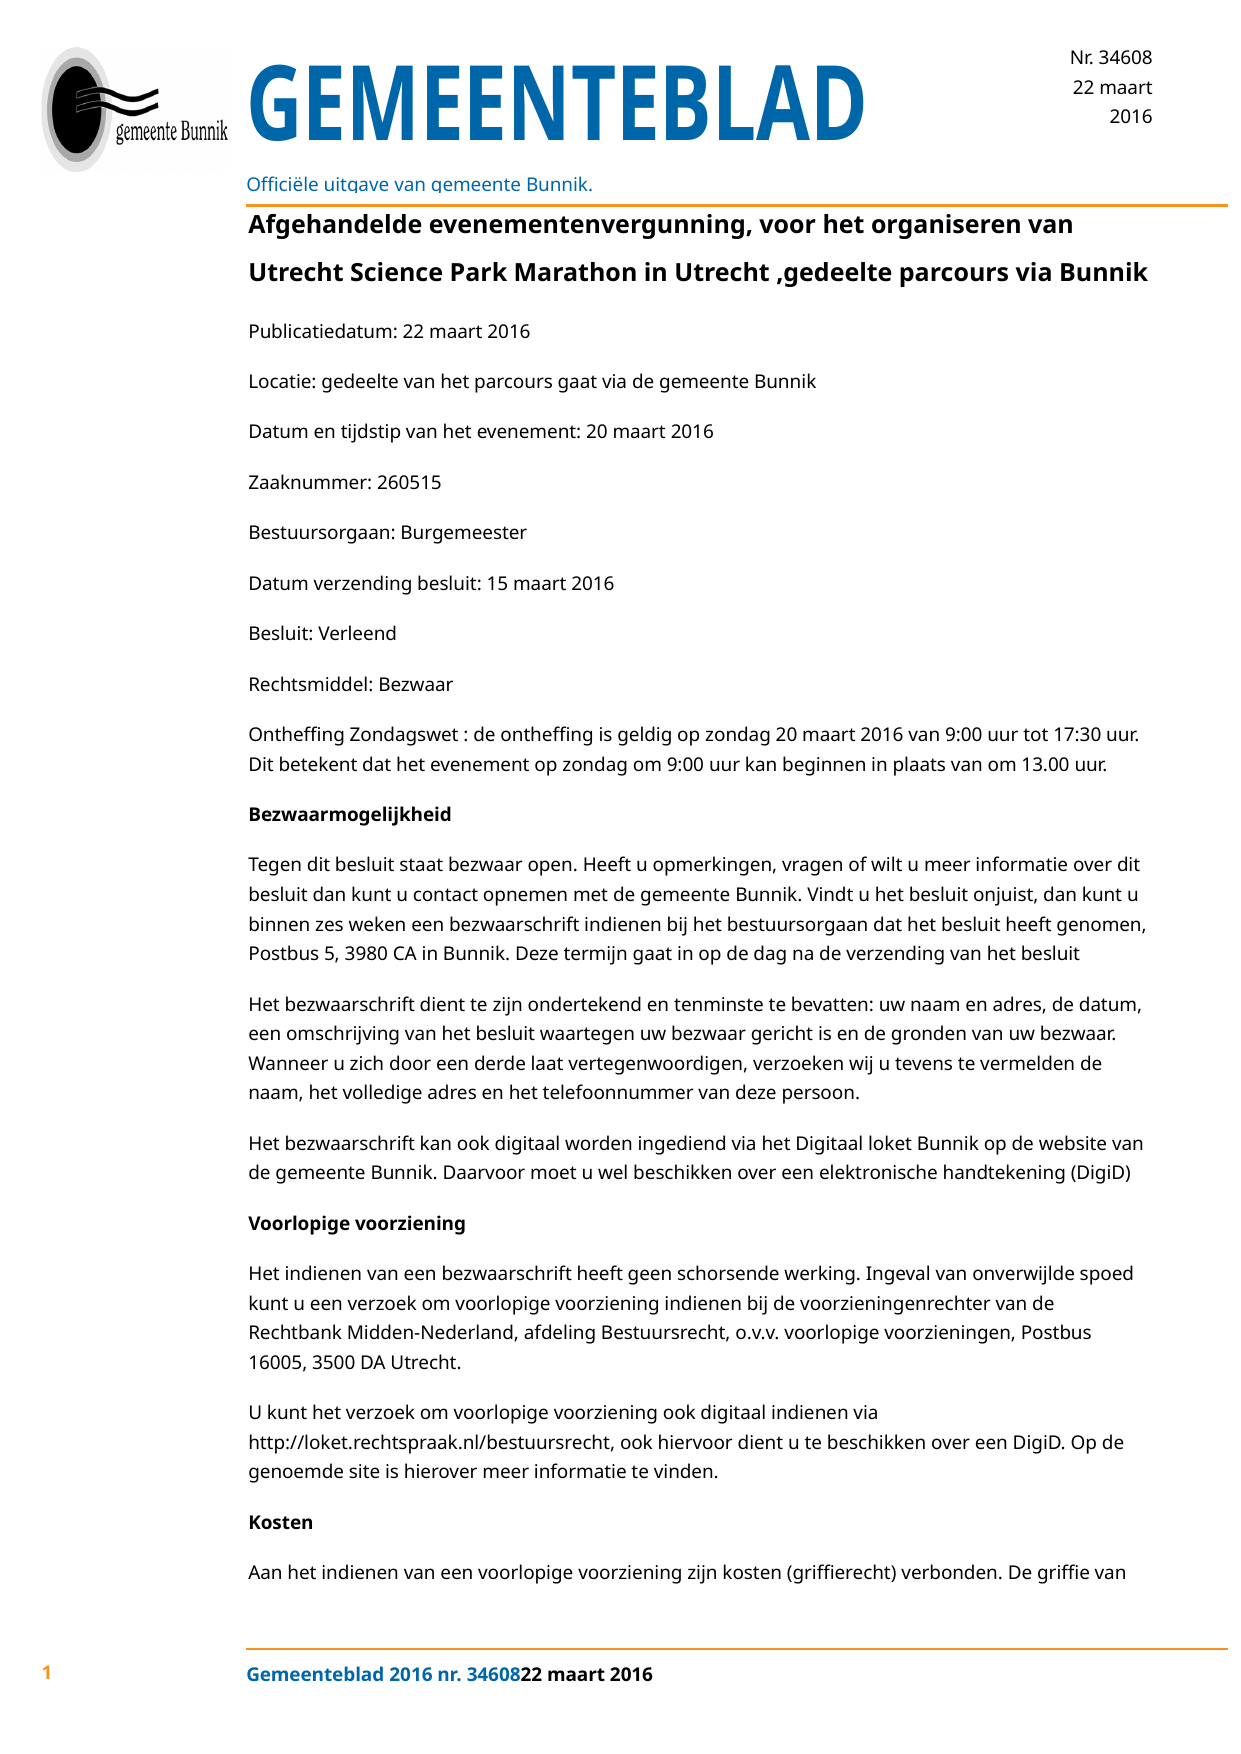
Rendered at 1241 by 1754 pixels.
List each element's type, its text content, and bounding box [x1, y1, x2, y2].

text Het indienen van een bezwaarschrift heeft geen schorsende werking. Ingeval van onverwijlde spoed kunt u een verzoek om voorlopige voorziening indienen bij de voorzieningenrechter van de Rechtbank Midden-Nederland, afdeling Bestuursrecht, o.v.v. voorlopige voorzieningen, Postbus 16005, 3500 DA Utrecht. [248, 1260, 1152, 1375]
text Kosten [248, 1509, 1152, 1535]
picture [41, 47, 231, 172]
text Voorlopige voorziening [248, 1210, 1152, 1236]
text Locatie: gedeelte van het parcours gaat via de gemeente Bunnik [248, 368, 1152, 394]
text Afgehandelde evenementenvergunning, voor het organiseren van Utrecht Science Park Marathon in Utrecht ,gedeelte parcours via Bunnik [248, 207, 1152, 288]
text U kunt het verzoek om voorlopige voorziening ook digitaal indienen via http://loket.rechtspraak.nl/bestuursrecht, ook hiervoor dient u te beschikken over een DigiD. Op de genoemde site is hierover meer informatie te vinden. [248, 1399, 1152, 1484]
text Aan het indienen van een voorlopige voorziening zijn kosten (griffierecht) verbonden. De griffie van [248, 1559, 1152, 1585]
text Besluit: Verleend [248, 620, 1152, 646]
text Datum en tijdstip van het evenement: 20 maart 2016 [248, 419, 1152, 444]
text Het bezwaarschrift dient te zijn ondertekend en tenminste te bevatten: uw naam en adres, de datum, een omschrijving van het besluit waartegen uw bezwaar gericht is en de gronden van uw bezwaar. Wanneer u zich door een derde laat vertegenwoordigen, verzoeken wij u tevens te vermelden de naam, het volledige adres en het telefoonnummer van deze persoon. [248, 991, 1152, 1105]
text Tegen dit besluit staat bezwaar open. Heeft u opmerkingen, vragen of wilt u meer informatie over dit besluit dan kunt u contact opnemen met de gemeente Bunnik. Vindt u het besluit onjuist, dan kunt u binnen zes weken een bezwaarschrift indienen bij het bestuursorgaan dat het besluit heeft genomen, Postbus 5, 3980 CA in Bunnik. Deze termijn gaat in op de dag na de verzending van het besluit [248, 852, 1152, 966]
text Rechtsmiddel: Bezwaar [248, 671, 1152, 697]
text Publicatiedatum: 22 maart 2016 [248, 318, 1152, 344]
text Bezwaarmogelijkheid [248, 801, 1152, 827]
text Bestuursorgaan: Burgemeester [248, 519, 1152, 545]
text Zaaknummer: 260515 [248, 469, 1152, 495]
text Datum verzending besluit: 15 maart 2016 [248, 570, 1152, 596]
text Het bezwaarschrift kan ook digitaal worden ingediend via het Digitaal loket Bunnik op de website van de gemeente Bunnik. Daarvoor moet u wel beschikken over een elektronische handtekening (DigiD) [248, 1130, 1152, 1185]
text Ontheffing Zondagswet : de ontheffing is geldig op zondag 20 maart 2016 van 9:00 uur tot 17:30 uur. Dit betekent dat het evenement op zondag om 9:00 uur kan beginnen in plaats van om 13.00 uur. [248, 721, 1152, 777]
